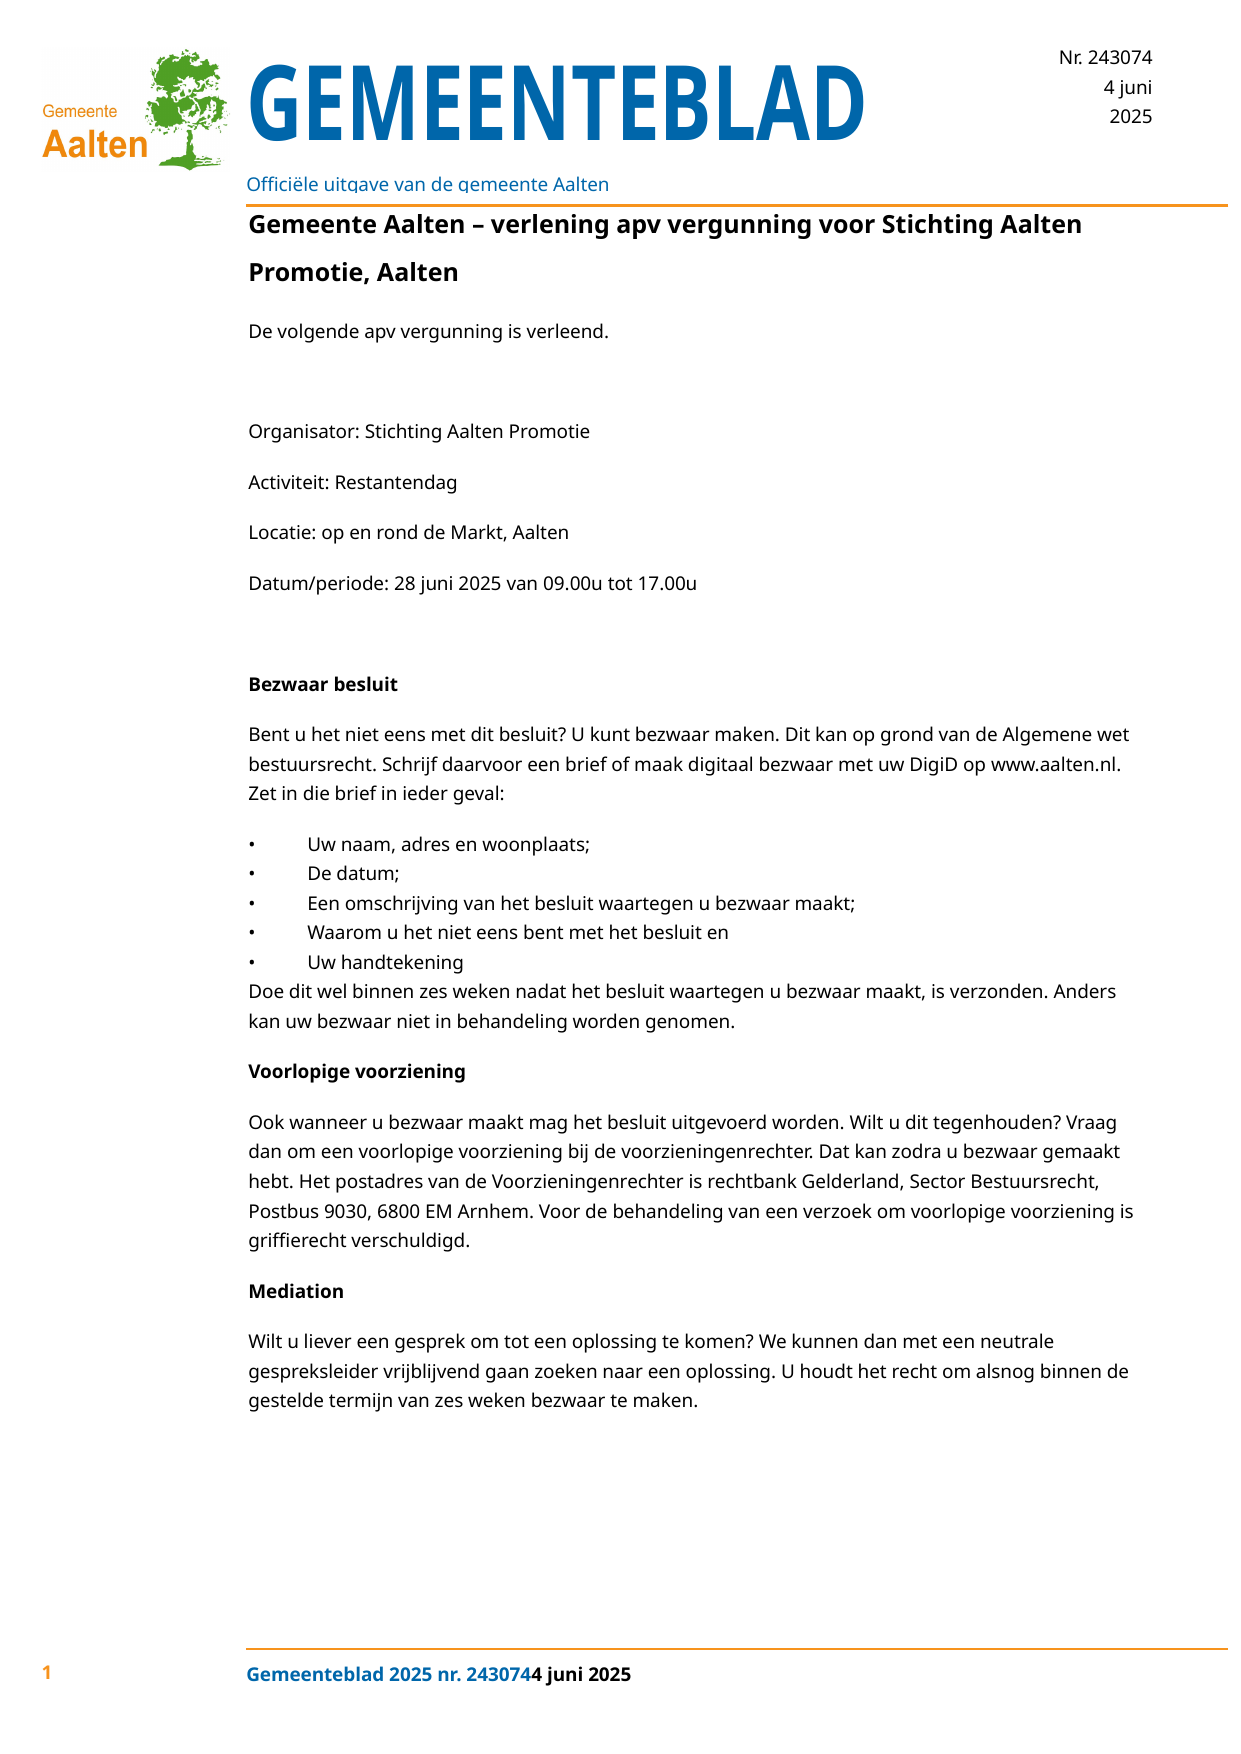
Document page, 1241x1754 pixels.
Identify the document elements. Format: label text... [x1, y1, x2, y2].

text Ook wanneer u bezwaar maakt mag het besluit uitgevoerd worden. Wilt u dit tegenhouden? Vraag dan om een voorlopige voorziening bij de voorzieningenrechter. Dat kan zodra u bezwaar gemaakt hebt. Het postadres van de Voorzieningenrechter is rechtbank Gelderland, Sector Bestuursrecht, Postbus 9030, 6800 EM Arnhem. Voor de behandeling van een verzoek om voorlopige voorziening is griffierecht verschuldigd. [248, 1109, 1152, 1253]
text Activiteit: Restantendag [248, 469, 1152, 495]
list Uw handtekening [248, 949, 1152, 975]
text Bezwaar besluit [248, 671, 1152, 697]
list Waarom u het niet eens bent met het besluit en [248, 919, 1152, 945]
text Wilt u liever een gesprek om tot een oplossing te komen? We kunnen dan met een neutrale gespreksleider vrijblijvend gaan zoeken naar een oplossing. U houdt het recht om alsnog binnen de gestelde termijn van zes weken bezwaar te maken. [248, 1328, 1152, 1413]
text Datum/periode: 28 juni 2025 van 09.00u tot 17.00u [248, 570, 1152, 596]
text Voorlopige voorziening [248, 1059, 1152, 1084]
text Gemeente Aalten – verlening apv vergunning voor Stichting Aalten Promotie, Aalten [248, 207, 1152, 288]
picture [41, 47, 231, 172]
list De datum; [248, 860, 1152, 886]
text Doe dit wel binnen zes weken nadat het besluit waartegen u bezwaar maakt, is verzonden. Anders kan uw bezwaar niet in behandeling worden genomen. [248, 979, 1152, 1034]
text Organisator: Stichting Aalten Promotie [248, 419, 1152, 444]
text Mediation [248, 1278, 1152, 1304]
text De volgende apv vergunning is verleend. [248, 318, 1152, 344]
text Bent u het niet eens met dit besluit? U kunt bezwaar maken. Dit kan op grond van de Algemene wet bestuursrecht. Schrijf daarvoor een brief of maak digitaal bezwaar met uw DigiD op www.aalten.nl. Zet in die brief in ieder geval: [248, 721, 1152, 806]
list Uw naam, adres en woonplaats; [248, 831, 1152, 857]
text Locatie: op en rond de Markt, Aalten [248, 519, 1152, 545]
list Een omschrijving van het besluit waartegen u bezwaar maakt; [248, 890, 1152, 916]
